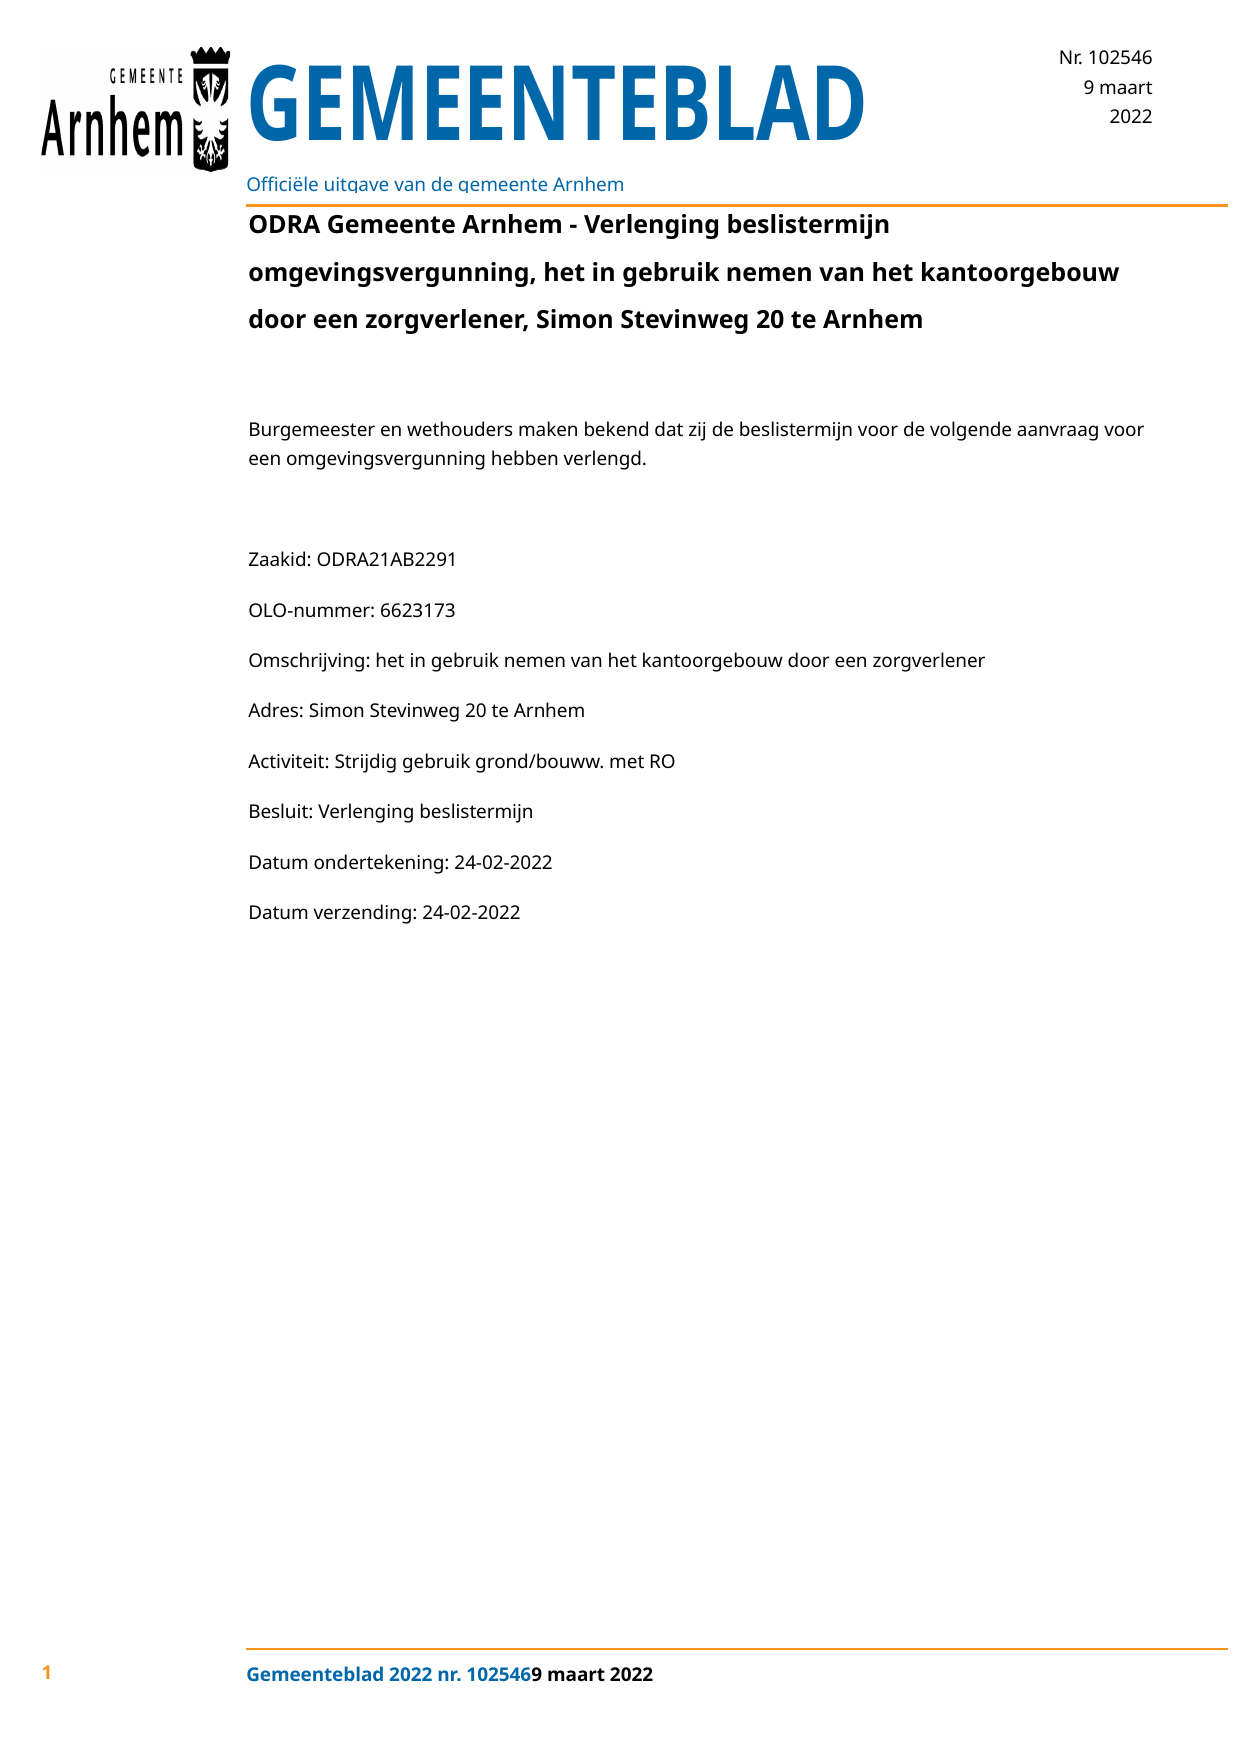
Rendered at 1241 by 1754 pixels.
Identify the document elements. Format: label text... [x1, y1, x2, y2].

text Burgemeester en wethouders maken bekend dat zij de beslistermijn voor de volgende aanvraag voor een omgevingsvergunning hebben verlengd. [248, 416, 1152, 471]
text Activiteit: Strijdig gebruik grond/bouww. met RO [248, 748, 1152, 774]
text Omschrijving: het in gebruik nemen van het kantoorgebouw door een zorgverlener [248, 647, 1152, 673]
text Datum verzending: 24-02-2022 [248, 899, 1152, 925]
text Besluit: Verlenging beslistermijn [248, 798, 1152, 824]
text Zaakid: ODRA21AB2291 [248, 546, 1152, 572]
text OLO-nummer: 6623173 [248, 597, 1152, 622]
text Adres: Simon Stevinweg 20 te Arnhem [248, 698, 1152, 723]
text Datum ondertekening: 24-02-2022 [248, 849, 1152, 874]
picture [41, 47, 231, 172]
text ODRA Gemeente Arnhem - Verlenging beslistermijn omgevingsvergunning, het in gebruik nemen van het kantoorgebouw door een zorgverlener, Simon Stevinweg 20 te Arnhem [248, 207, 1152, 336]
